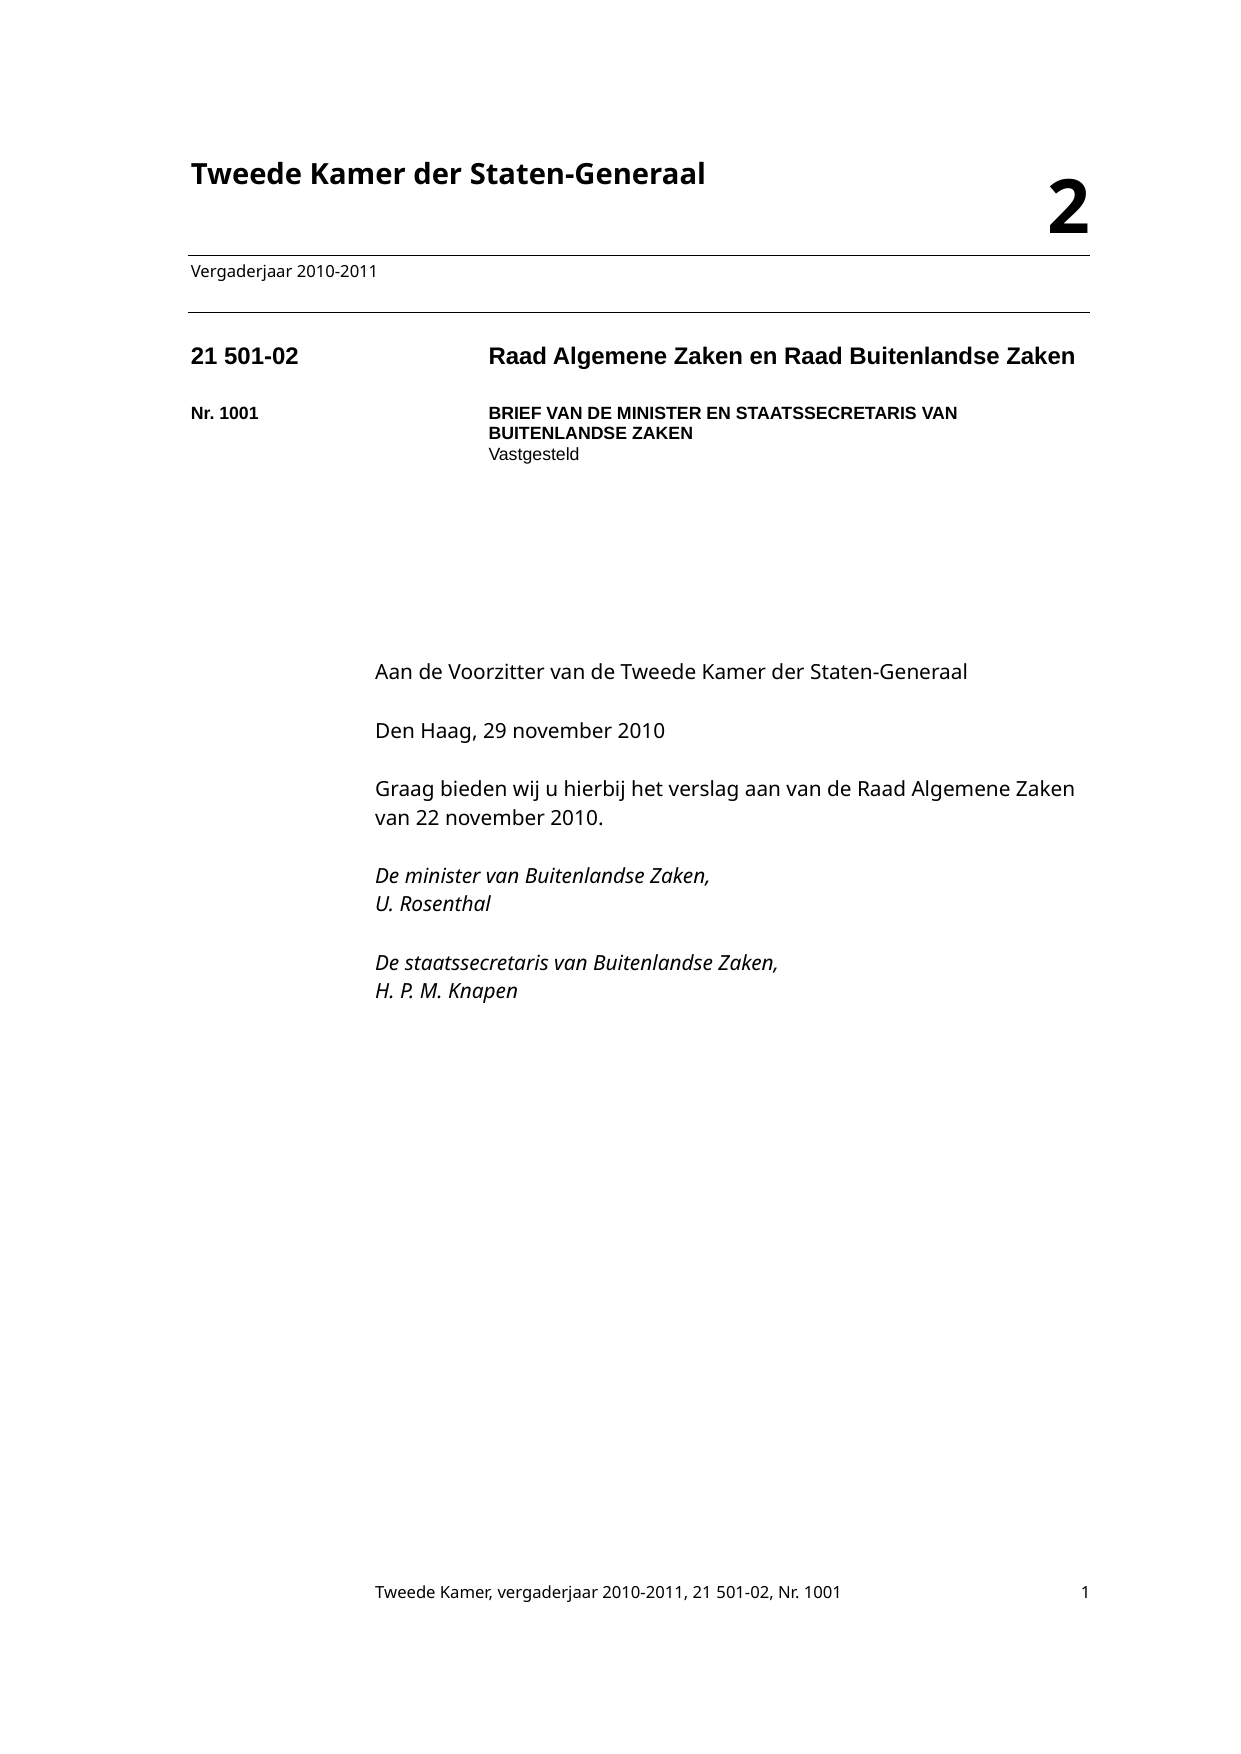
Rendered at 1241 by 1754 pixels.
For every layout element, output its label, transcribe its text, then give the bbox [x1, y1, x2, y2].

text H. P. M. Knapen [375, 976, 1090, 1005]
table_header 2 [910, 150, 1090, 255]
table_cell Raad Algemene Zaken en Raad Buitenlandse Zaken [485, 339, 1090, 399]
text Den Haag, 29 november 2010 [375, 716, 1090, 744]
text Aan de Voorzitter van de Tweede Kamer der Staten-Generaal [375, 657, 1090, 686]
table_cell Vergaderjaar 2010-2011 [188, 256, 485, 312]
table_header Tweede Kamer der Staten-Generaal [188, 150, 909, 255]
text Graag bieden wij u hierbij het verslag aan van de Raad Algemene Zaken van 22 november 2010. [375, 774, 1090, 831]
table_cell BRIEF VAN DE MINISTER EN STAATSSECRETARIS VAN BUITENLANDSE ZAKEN Vastgesteld [485, 399, 1090, 539]
text U. Rosenthal [375, 889, 1090, 918]
table_cell [485, 313, 1090, 339]
table_cell [485, 256, 1090, 312]
text De minister van Buitenlandse Zaken, [375, 861, 1090, 889]
table_cell 21 501-02 [188, 339, 485, 399]
text De staatssecretaris van Buitenlandse Zaken, [375, 948, 1090, 976]
table_cell [188, 313, 485, 339]
table_cell Nr. 1001 [188, 399, 485, 539]
